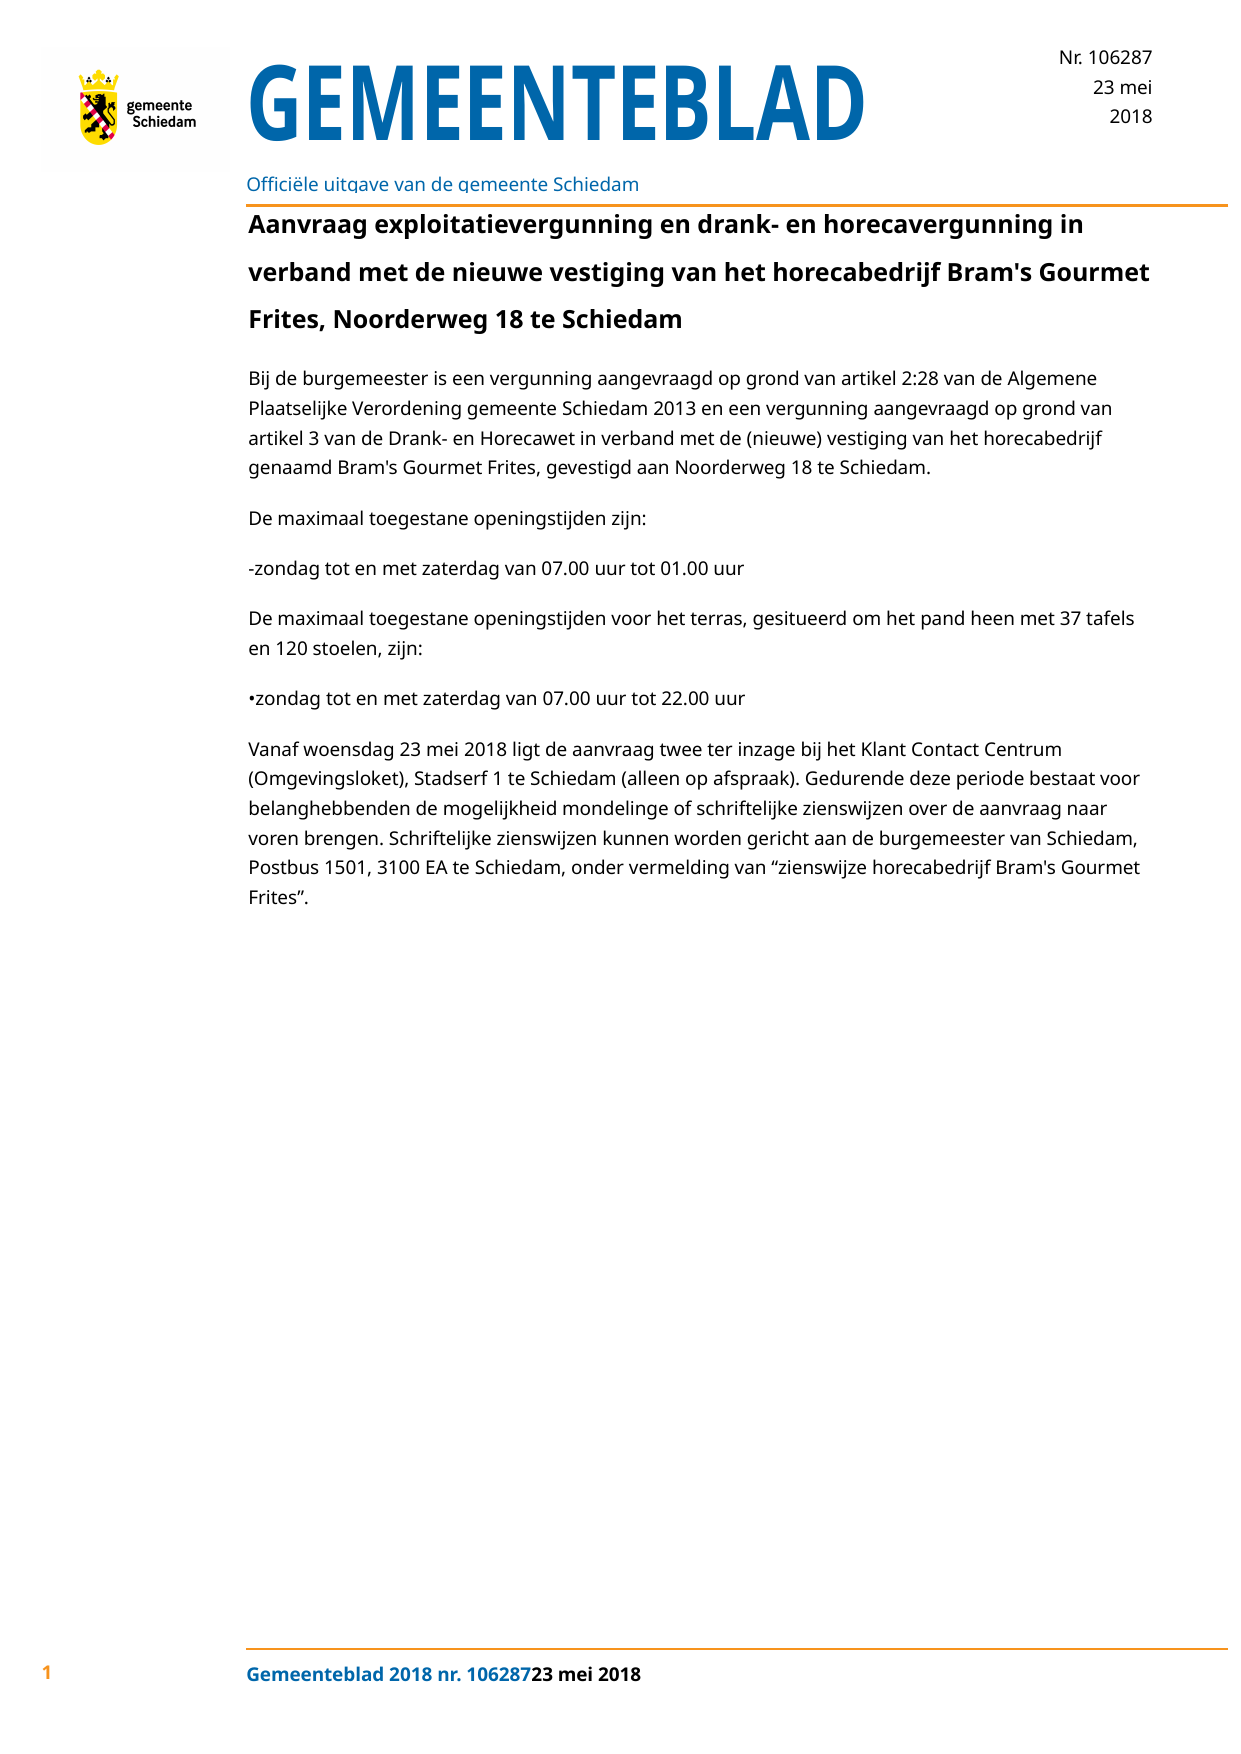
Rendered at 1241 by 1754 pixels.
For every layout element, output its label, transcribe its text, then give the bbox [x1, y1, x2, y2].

text -zondag tot en met zaterdag van 07.00 uur tot 01.00 uur [248, 555, 1152, 581]
picture [41, 47, 231, 172]
text De maximaal toegestane openingstijden voor het terras, gesitueerd om het pand heen met 37 tafels en 120 stoelen, zijn: [248, 606, 1152, 661]
text De maximaal toegestane openingstijden zijn: [248, 505, 1152, 530]
text •zondag tot en met zaterdag van 07.00 uur tot 22.00 uur [248, 686, 1152, 711]
text Aanvraag exploitatievergunning en drank- en horecavergunning in verband met de nieuwe vestiging van het horecabedrijf Bram's Gourmet Frites, Noorderweg 18 te Schiedam [248, 207, 1152, 336]
text Bij de burgemeester is een vergunning aangevraagd op grond van artikel 2:28 van de Algemene Plaatselijke Verordening gemeente Schiedam 2013 en een vergunning aangevraagd op grond van artikel 3 van de Drank- en Horecawet in verband met de (nieuwe) vestiging van het horecabedrijf genaamd Bram's Gourmet Frites, gevestigd aan Noorderweg 18 te Schiedam. [248, 366, 1152, 480]
text Vanaf woensdag 23 mei 2018 ligt de aanvraag twee ter inzage bij het Klant Contact Centrum (Omgevingsloket), Stadserf 1 te Schiedam (alleen op afspraak). Gedurende deze periode bestaat voor belanghebbenden de mogelijkheid mondelinge of schriftelijke zienswijzen over de aanvraag naar voren brengen. Schriftelijke zienswijzen kunnen worden gericht aan de burgemeester van Schiedam, Postbus 1501, 3100 EA te Schiedam, onder vermelding van “zienswijze horecabedrijf Bram's Gourmet Frites”. [248, 736, 1152, 909]
